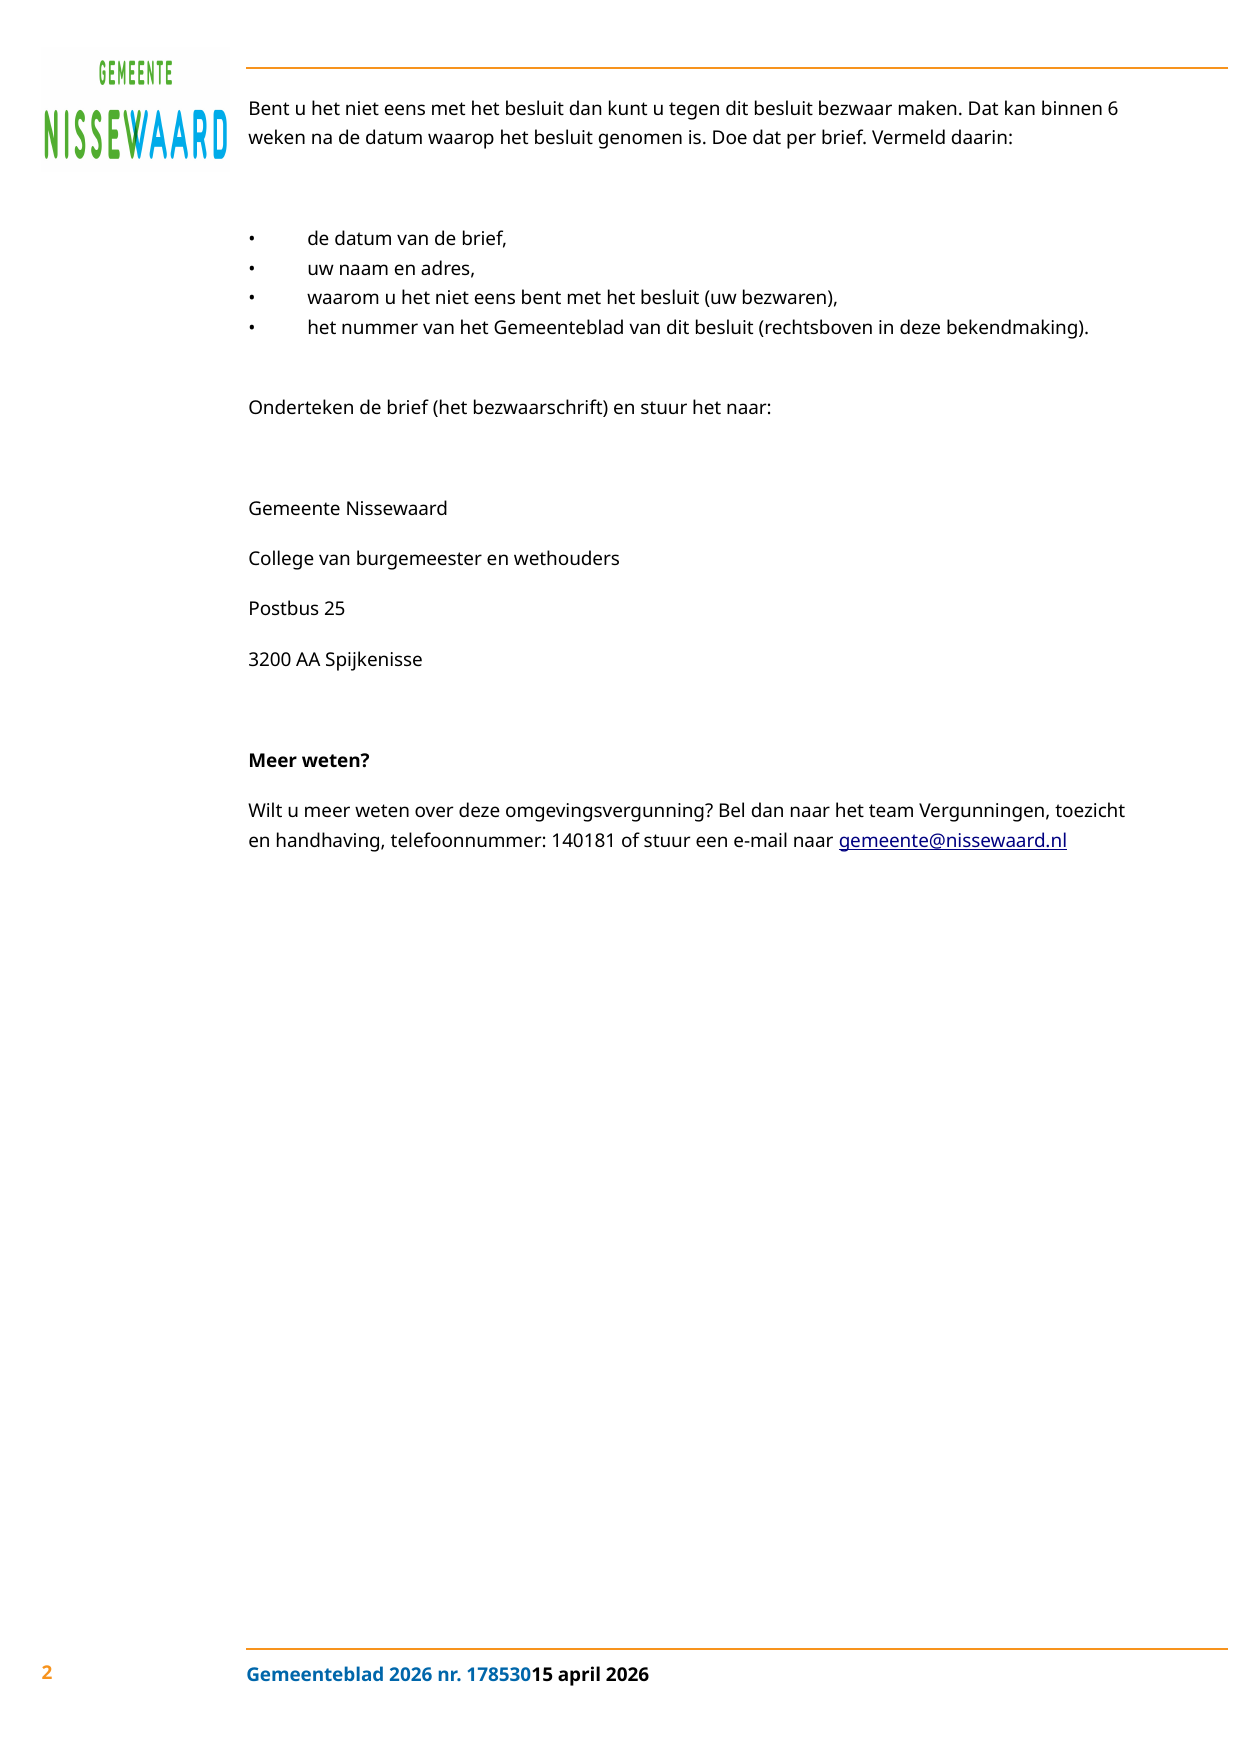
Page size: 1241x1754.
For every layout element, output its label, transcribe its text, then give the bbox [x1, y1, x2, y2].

text Gemeente Nissewaard [248, 495, 1152, 521]
text Meer weten? [248, 747, 1152, 773]
text Wilt u meer weten over deze omgevingsvergunning? Bel dan naar het team Vergunningen, toezicht en handhaving, telefoonnummer: 140181 of stuur een e-mail naar gemeente@nissewaard.nl [248, 797, 1152, 853]
text Bent u het niet eens met het besluit dan kunt u tegen dit besluit bezwaar maken. Dat kan binnen 6 weken na de datum waarop het besluit genomen is. Doe dat per brief. Vermeld daarin: [248, 95, 1152, 150]
list waarom u het niet eens bent met het besluit (uw bezwaren), [248, 284, 1152, 310]
text 3200 AA Spijkenisse [248, 646, 1152, 672]
text Onderteken de brief (het bezwaarschrift) en stuur het naar: [248, 394, 1152, 420]
text Postbus 25 [248, 596, 1152, 621]
list de datum van de brief, [248, 225, 1152, 251]
text College van burgemeester en wethouders [248, 545, 1152, 571]
picture [41, 47, 231, 172]
list uw naam en adres, [248, 255, 1152, 281]
list het nummer van het Gemeenteblad van dit besluit (rechtsboven in deze bekendmaking). [248, 314, 1152, 340]
